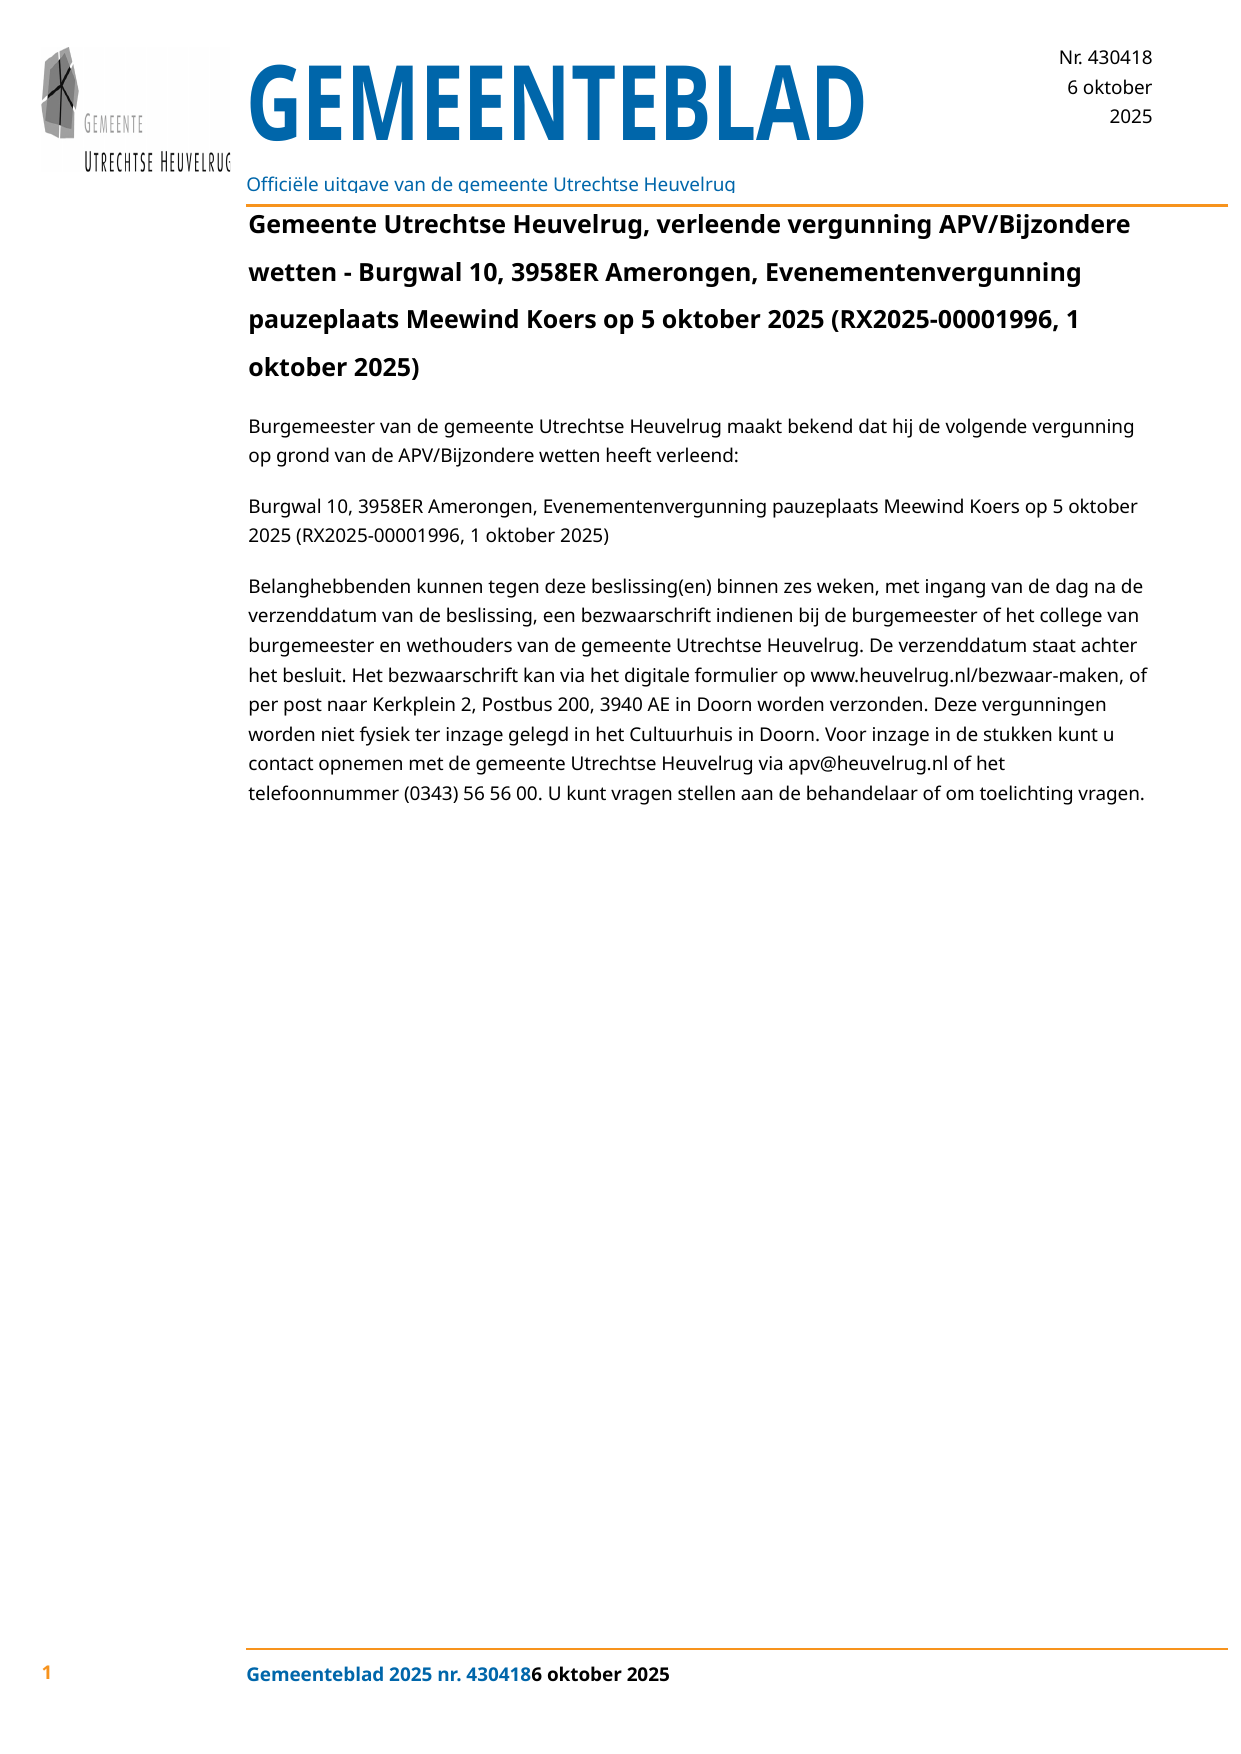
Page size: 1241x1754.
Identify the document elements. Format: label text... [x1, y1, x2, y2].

text Burgwal 10, 3958ER Amerongen, Evenementenvergunning pauzeplaats Meewind Koers op 5 oktober 2025 (RX2025-00001996, 1 oktober 2025) [248, 493, 1152, 548]
picture [41, 47, 231, 172]
text Gemeente Utrechtse Heuvelrug, verleende vergunning APV/Bijzondere wetten - Burgwal 10, 3958ER Amerongen, Evenementenvergunning pauzeplaats Meewind Koers op 5 oktober 2025 (RX2025-00001996, 1 oktober 2025) [248, 207, 1152, 384]
text Burgemeester van de gemeente Utrechtse Heuvelrug maakt bekend dat hij de volgende vergunning op grond van de APV/Bijzondere wetten heeft verleend: [248, 413, 1152, 468]
text Belanghebbenden kunnen tegen deze beslissing(en) binnen zes weken, met ingang van de dag na de verzenddatum van de beslissing, een bezwaarschrift indienen bij de burgemeester of het college van burgemeester en wethouders van de gemeente Utrechtse Heuvelrug. De verzenddatum staat achter het besluit. Het bezwaarschrift kan via het digitale formulier op www.heuvelrug.nl/bezwaar-maken, of per post naar Kerkplein 2, Postbus 200, 3940 AE in Doorn worden verzonden. Deze vergunningen worden niet fysiek ter inzage gelegd in het Cultuurhuis in Doorn. Voor inzage in de stukken kunt u contact opnemen met de gemeente Utrechtse Heuvelrug via apv@heuvelrug.nl of het telefoonnummer (0343) 56 56 00. U kunt vragen stellen aan de behandelaar of om toelichting vragen. [248, 573, 1152, 806]
